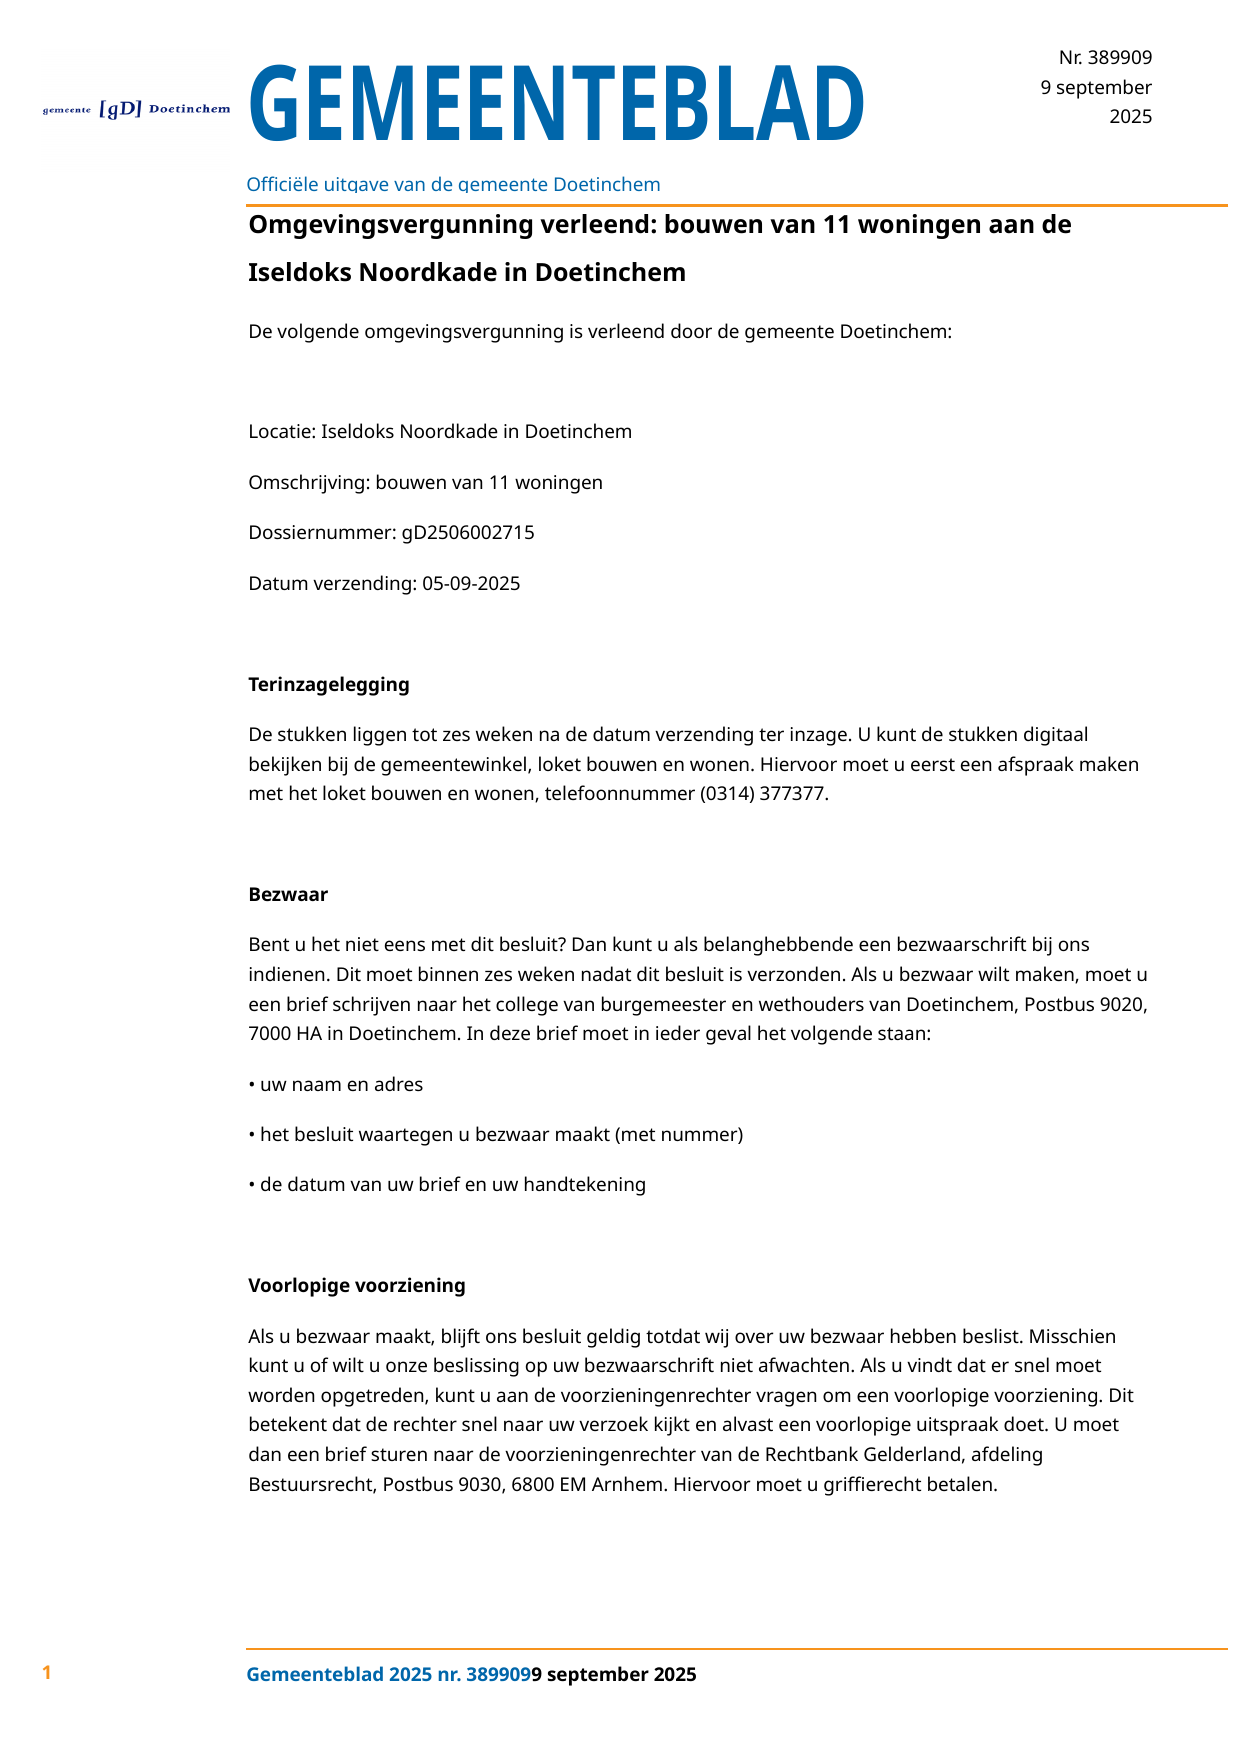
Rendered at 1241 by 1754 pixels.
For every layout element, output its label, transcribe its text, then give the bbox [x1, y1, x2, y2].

text Voorlopige voorziening [248, 1272, 1152, 1298]
text Dossiernummer: gD2506002715 [248, 519, 1152, 545]
text De stukken liggen tot zes weken na de datum verzending ter inzage. U kunt de stukken digitaal bekijken bij de gemeentewinkel, loket bouwen en wonen. Hiervoor moet u eerst een afspraak maken met het loket bouwen en wonen, telefoonnummer (0314) 377377. [248, 721, 1152, 806]
text Als u bezwaar maakt, blijft ons besluit geldig totdat wij over uw bezwaar hebben beslist. Misschien kunt u of wilt u onze beslissing op uw bezwaarschrift niet afwachten. Als u vindt dat er snel moet worden opgetreden, kunt u aan de voorzieningenrechter vragen om een voorlopige voorziening. Dit betekent dat de rechter snel naar uw verzoek kijkt en alvast een voorlopige uitspraak doet. U moet dan een brief sturen naar de voorzieningenrechter van de Rechtbank Gelderland, afdeling Bestuursrecht, Postbus 9030, 6800 EM Arnhem. Hiervoor moet u griffierecht betalen. [248, 1323, 1152, 1497]
text Bent u het niet eens met dit besluit? Dan kunt u als belanghebbende een bezwaarschrift bij ons indienen. Dit moet binnen zes weken nadat dit besluit is verzonden. Als u bezwaar wilt maken, moet u een brief schrijven naar het college van burgemeester en wethouders van Doetinchem, Postbus 9020, 7000 HA in Doetinchem. In deze brief moet in ieder geval het volgende staan: [248, 932, 1152, 1046]
text De volgende omgevingsvergunning is verleend door de gemeente Doetinchem: [248, 318, 1152, 344]
picture [41, 47, 231, 172]
text • uw naam en adres [248, 1071, 1152, 1097]
text Bezwaar [248, 881, 1152, 907]
text Omschrijving: bouwen van 11 woningen [248, 469, 1152, 495]
text Locatie: Iseldoks Noordkade in Doetinchem [248, 419, 1152, 444]
text • het besluit waartegen u bezwaar maakt (met nummer) [248, 1121, 1152, 1147]
text • de datum van uw brief en uw handtekening [248, 1172, 1152, 1197]
text Datum verzending: 05-09-2025 [248, 570, 1152, 596]
text Terinzagelegging [248, 671, 1152, 697]
text Omgevingsvergunning verleend: bouwen van 11 woningen aan de Iseldoks Noordkade in Doetinchem [248, 207, 1152, 288]
